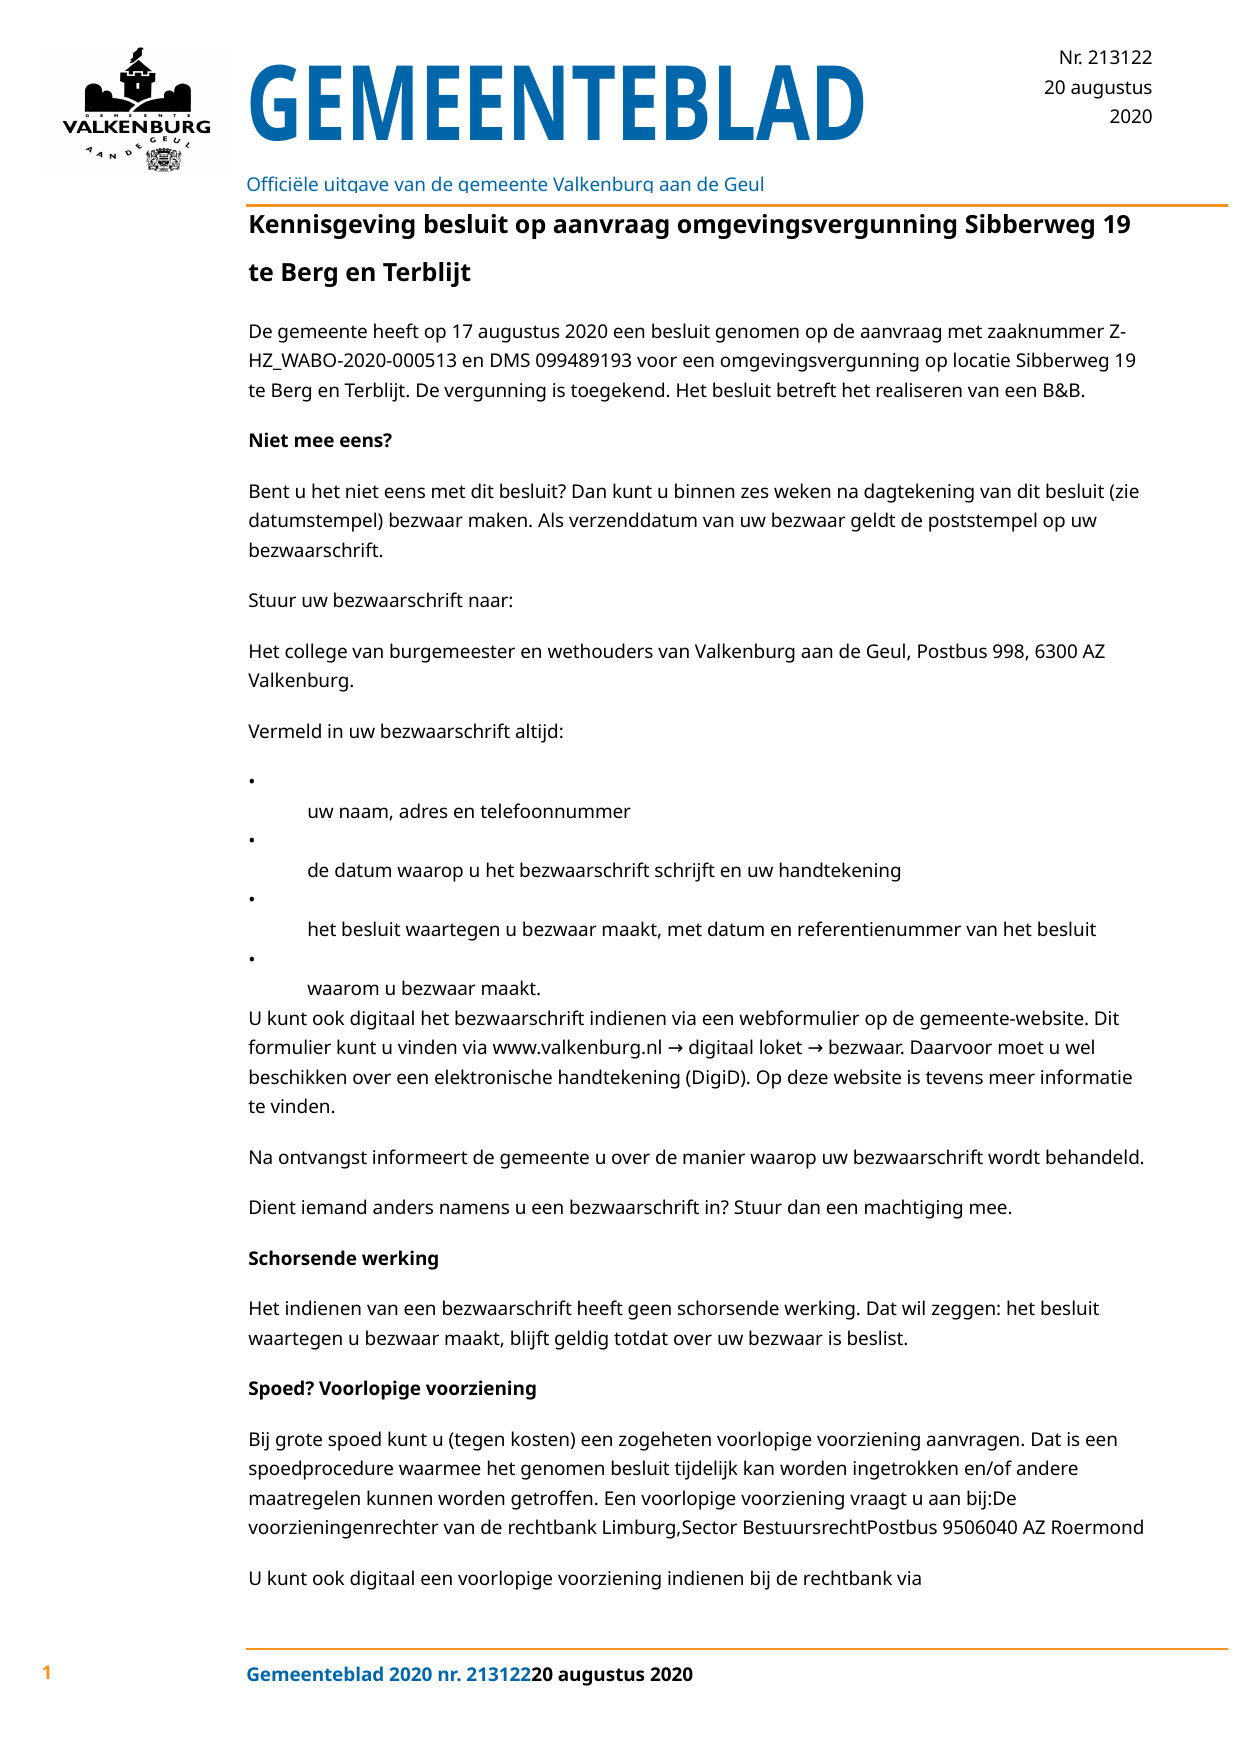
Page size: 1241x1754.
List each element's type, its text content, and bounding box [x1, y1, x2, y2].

text Stuur uw bezwaarschrift naar: [248, 587, 1152, 613]
text Het indienen van een bezwaarschrift heeft geen schorsende werking. Dat wil zeggen: het besluit waartegen u bezwaar maakt, blijft geldig totdat over uw bezwaar is beslist. [248, 1295, 1152, 1351]
text Niet mee eens? [248, 427, 1152, 453]
text Bij grote spoed kunt u (tegen kosten) een zogeheten voorlopige voorziening aanvragen. Dat is een spoedprocedure waarmee het genomen besluit tijdelijk kan worden ingetrokken en/of andere maatregelen kunnen worden getroffen. Een voorlopige voorziening vraagt u aan bij:De voorzieningenrechter van de rechtbank Limburg,Sector BestuursrechtPostbus 9506040 AZ Roermond [248, 1426, 1152, 1540]
text Vermeld in uw bezwaarschrift altijd: [248, 718, 1152, 744]
text Spoed? Voorlopige voorziening [248, 1375, 1152, 1401]
text U kunt ook digitaal een voorlopige voorziening indienen bij de rechtbank via [248, 1565, 1152, 1591]
picture [41, 47, 231, 172]
list de datum waarop u het bezwaarschrift schrijft en uw handtekening [248, 857, 1152, 883]
text Bent u het niet eens met dit besluit? Dan kunt u binnen zes weken na dagtekening van dit besluit (zie datumstempel) bezwaar maken. Als verzenddatum van uw bezwaar geldt de poststempel op uw bezwaarschrift. [248, 478, 1152, 563]
text Na ontvangst informeert de gemeente u over de manier waarop uw bezwaarschrift wordt behandeld. [248, 1144, 1152, 1170]
list uw naam, adres en telefoonnummer [248, 798, 1152, 824]
list het besluit waartegen u bezwaar maakt, met datum en referentienummer van het besluit [248, 916, 1152, 942]
text Dient iemand anders namens u een bezwaarschrift in? Stuur dan een machtiging mee. [248, 1194, 1152, 1220]
text U kunt ook digitaal het bezwaarschrift indienen via een webformulier op de gemeente-website. Dit formulier kunt u vinden via www.valkenburg.nl → digitaal loket → bezwaar. Daarvoor moet u wel beschikken over een elektronische handtekening (DigiD). Op deze website is tevens meer informatie te vinden. [248, 1005, 1152, 1119]
text De gemeente heeft op 17 augustus 2020 een besluit genomen op de aanvraag met zaaknummer Z-HZ_WABO-2020-000513 en DMS 099489193 voor een omgevingsvergunning op locatie Sibberweg 19 te Berg en Terblijt. De vergunning is toegekend. Het besluit betreft het realiseren van een B&B. [248, 318, 1152, 403]
text Kennisgeving besluit op aanvraag omgevingsvergunning Sibberweg 19 te Berg en Terblijt [248, 207, 1152, 288]
text Schorsende werking [248, 1245, 1152, 1271]
list waarom u bezwaar maakt. [248, 975, 1152, 1001]
text Het college van burgemeester en wethouders van Valkenburg aan de Geul, Postbus 998, 6300 AZ Valkenburg. [248, 638, 1152, 693]
